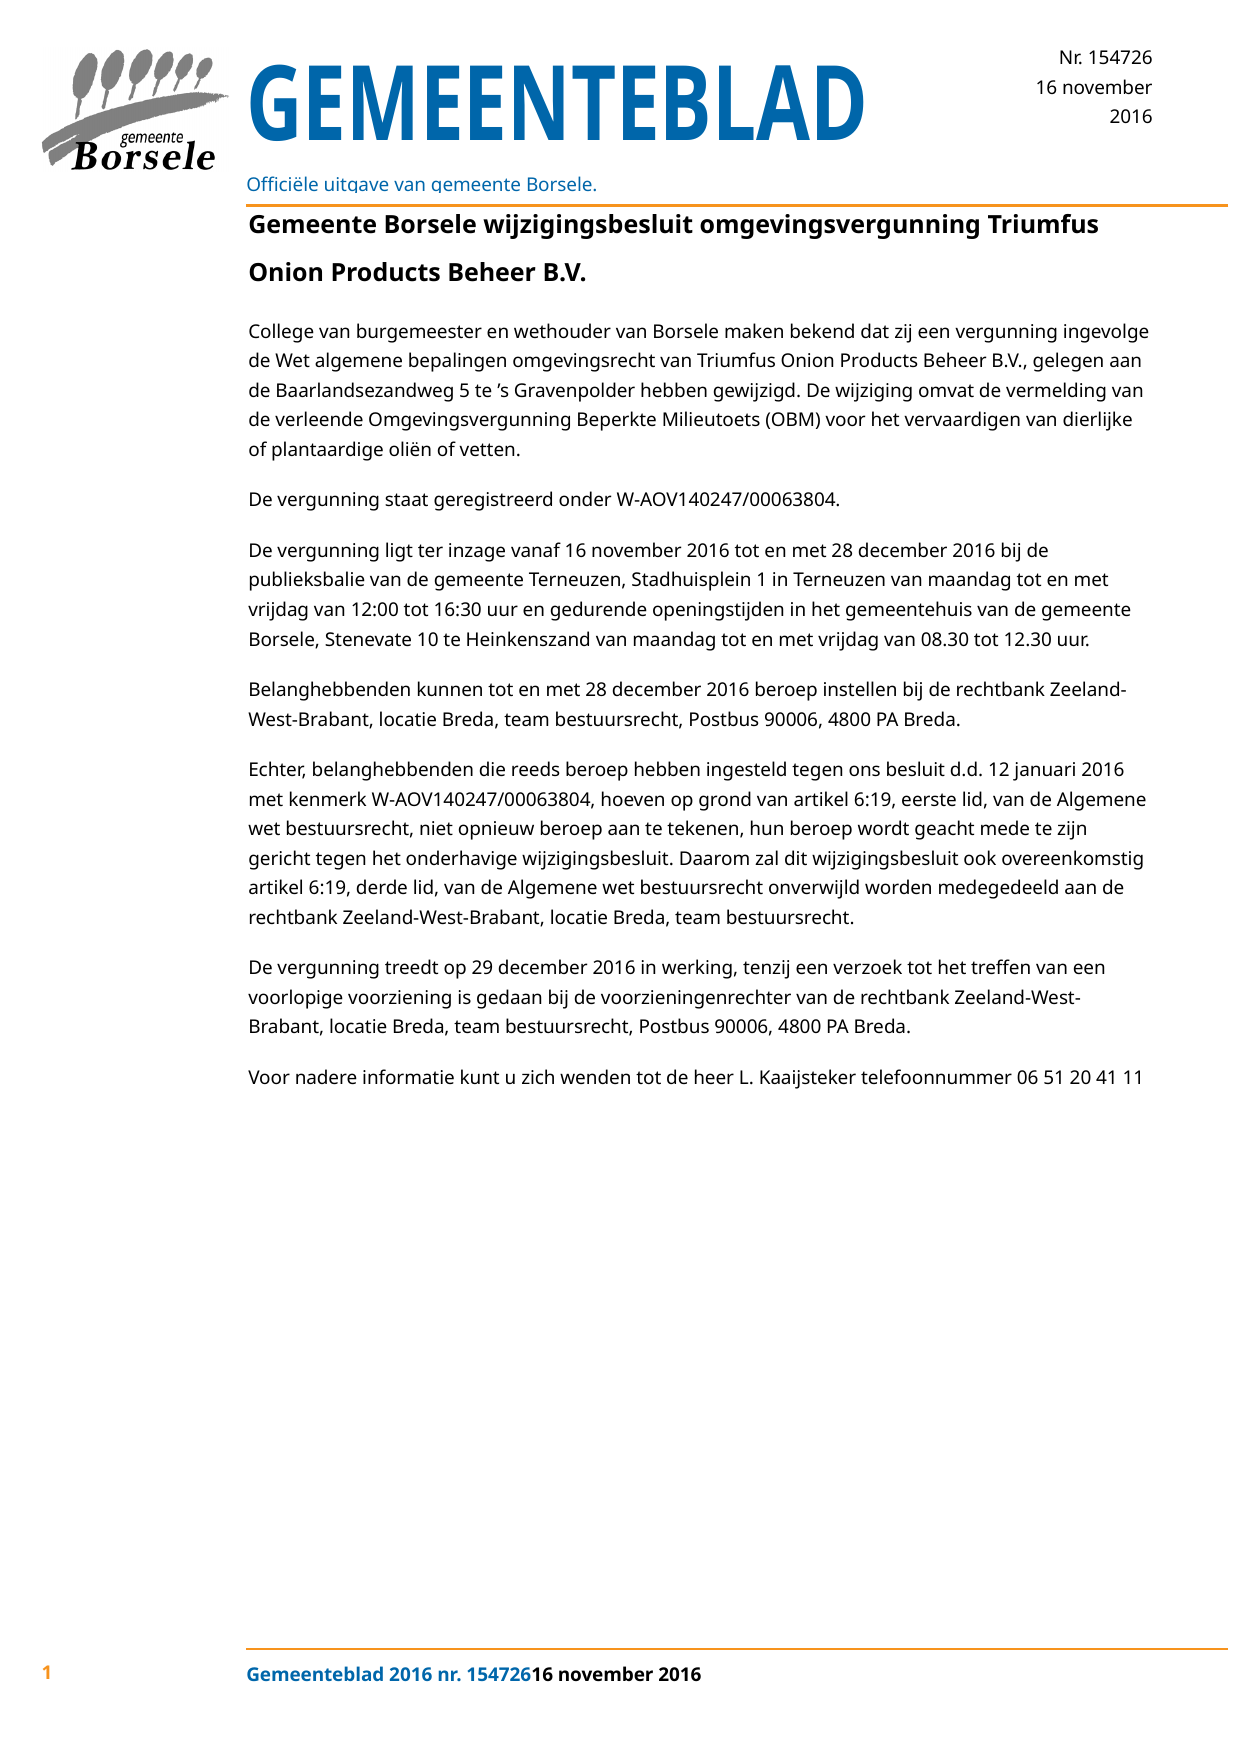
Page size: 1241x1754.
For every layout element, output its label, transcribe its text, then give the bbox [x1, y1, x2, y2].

text College van burgemeester en wethouder van Borsele maken bekend dat zij een vergunning ingevolge de Wet algemene bepalingen omgevingsrecht van Triumfus Onion Products Beheer B.V., gelegen aan de Baarlandsezandweg 5 te ’s Gravenpolder hebben gewijzigd. De wijziging omvat de vermelding van de verleende Omgevingsvergunning Beperkte Milieutoets (OBM) voor het vervaardigen van dierlijke of plantaardige oliën of vetten. [248, 318, 1152, 462]
text De vergunning treedt op 29 december 2016 in werking, tenzij een verzoek tot het treffen van een voorlopige voorziening is gedaan bij de voorzieningenrechter van de rechtbank Zeeland-West-Brabant, locatie Breda, team bestuursrecht, Postbus 90006, 4800 PA Breda. [248, 954, 1152, 1039]
picture [41, 47, 231, 172]
text De vergunning staat geregistreerd onder W-AOV140247/00063804. [248, 487, 1152, 512]
text Gemeente Borsele wijzigingsbesluit omgevingsvergunning Triumfus Onion Products Beheer B.V. [248, 207, 1152, 288]
text Echter, belanghebbenden die reeds beroep hebben ingesteld tegen ons besluit d.d. 12 januari 2016 met kenmerk W-AOV140247/00063804, hoeven op grond van artikel 6:19, eerste lid, van de Algemene wet bestuursrecht, niet opnieuw beroep aan te tekenen, hun beroep wordt geacht mede te zijn gericht tegen het onderhavige wijzigingsbesluit. Daarom zal dit wijzigingsbesluit ook overeenkomstig artikel 6:19, derde lid, van de Algemene wet bestuursrecht onverwijld worden medegedeeld aan de rechtbank Zeeland-West-Brabant, locatie Breda, team bestuursrecht. [248, 756, 1152, 930]
text De vergunning ligt ter inzage vanaf 16 november 2016 tot en met 28 december 2016 bij de publieksbalie van de gemeente Terneuzen, Stadhuisplein 1 in Terneuzen van maandag tot en met vrijdag van 12:00 tot 16:30 uur en gedurende openingstijden in het gemeentehuis van de gemeente Borsele, Stenevate 10 te Heinkenszand van maandag tot en met vrijdag van 08.30 tot 12.30 uur. [248, 537, 1152, 652]
text Voor nadere informatie kunt u zich wenden tot de heer L. Kaaijsteker telefoonnummer 06 51 20 41 11 [248, 1064, 1152, 1090]
text Belanghebbenden kunnen tot en met 28 december 2016 beroep instellen bij de rechtbank Zeeland-West-Brabant, locatie Breda, team bestuursrecht, Postbus 90006, 4800 PA Breda. [248, 676, 1152, 732]
